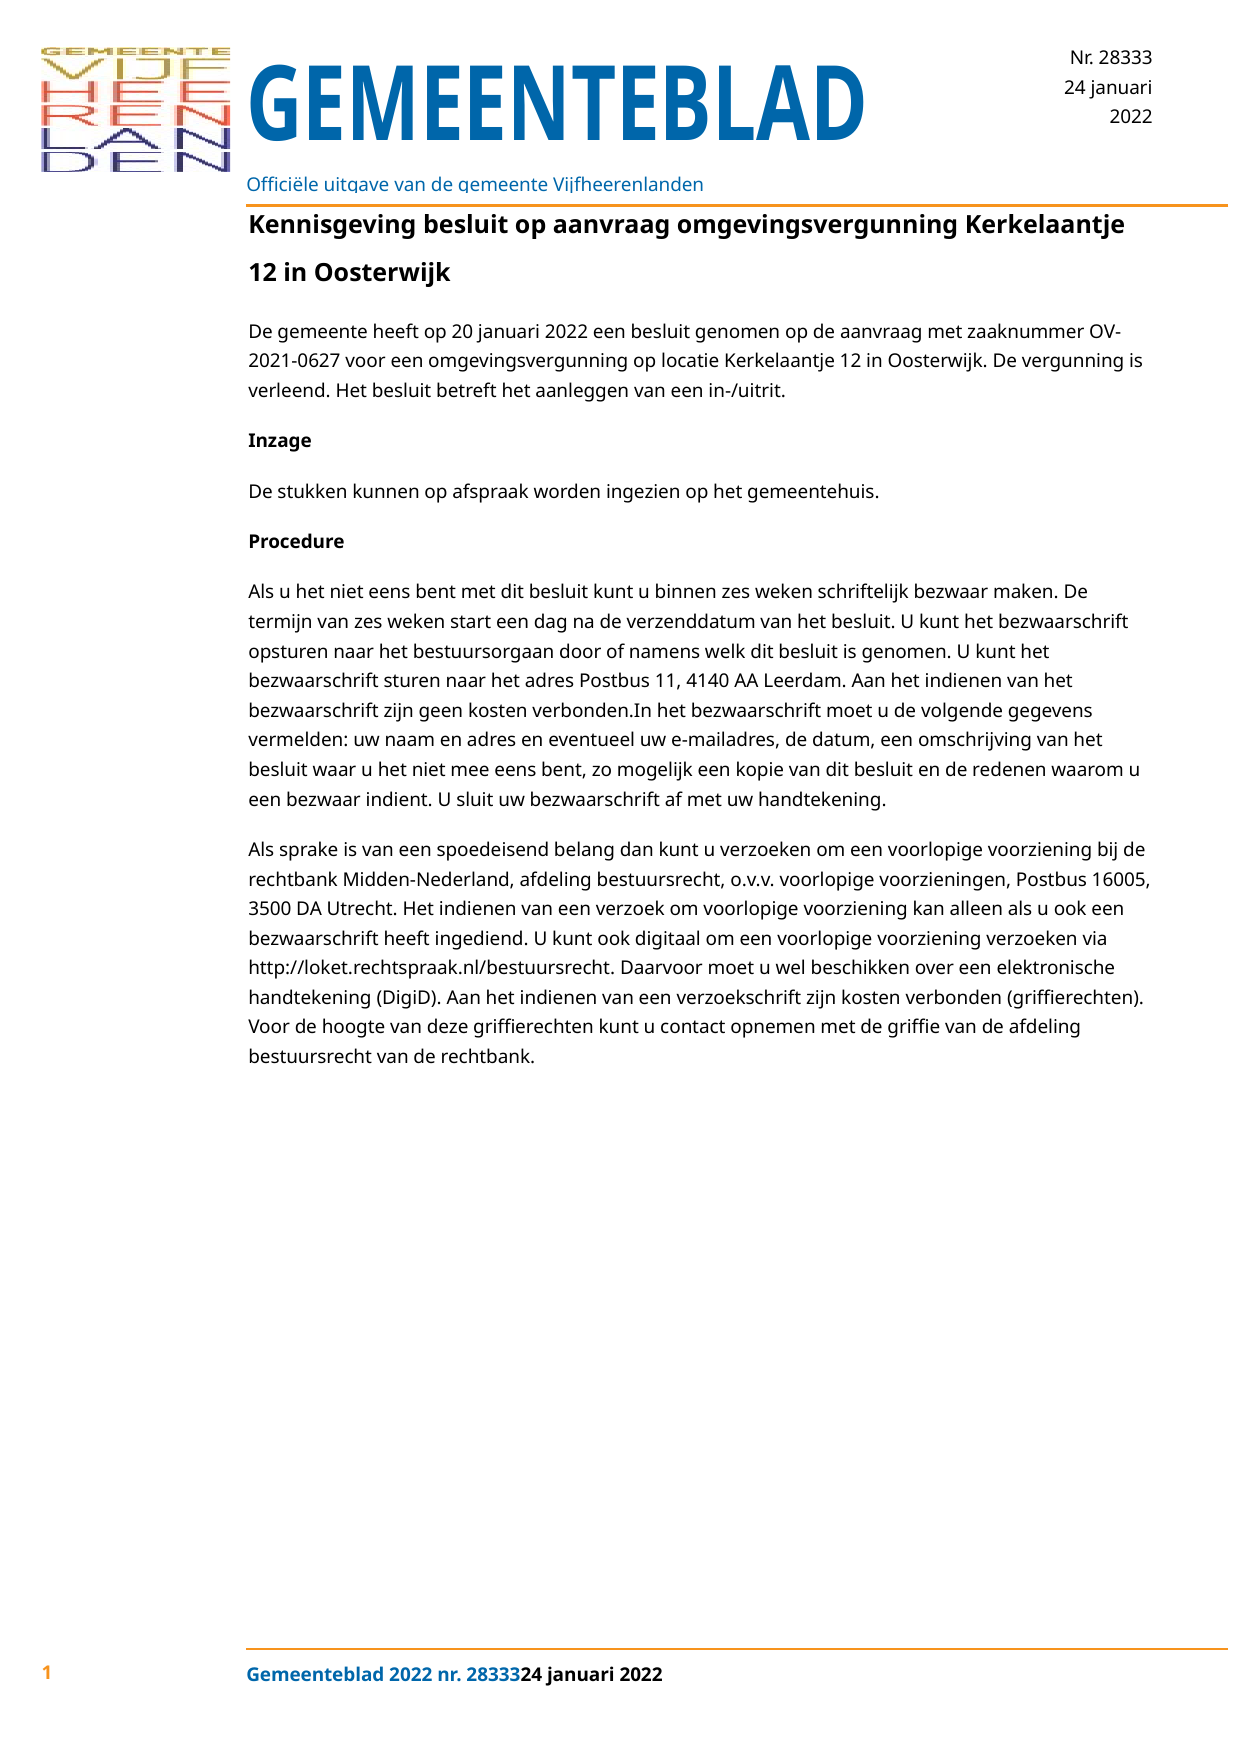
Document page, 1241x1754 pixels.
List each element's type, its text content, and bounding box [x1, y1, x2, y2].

text Procedure [248, 528, 1152, 554]
text De gemeente heeft op 20 januari 2022 een besluit genomen op de aanvraag met zaaknummer OV-2021-0627 voor een omgevingsvergunning op locatie Kerkelaantje 12 in Oosterwijk. De vergunning is verleend. Het besluit betreft het aanleggen van een in-/uitrit. [248, 318, 1152, 403]
picture [41, 47, 231, 172]
text Kennisgeving besluit op aanvraag omgevingsvergunning Kerkelaantje 12 in Oosterwijk [248, 207, 1152, 288]
text Inzage [248, 427, 1152, 453]
text De stukken kunnen op afspraak worden ingezien op het gemeentehuis. [248, 478, 1152, 504]
text Als sprake is van een spoedeisend belang dan kunt u verzoeken om een voorlopige voorziening bij de rechtbank Midden-Nederland, afdeling bestuursrecht, o.v.v. voorlopige voorzieningen, Postbus 16005, 3500 DA Utrecht. Het indienen van een verzoek om voorlopige voorziening kan alleen als u ook een bezwaarschrift heeft ingediend. U kunt ook digitaal om een voorlopige voorziening verzoeken via http://loket.rechtspraak.nl/bestuursrecht. Daarvoor moet u wel beschikken over een elektronische handtekening (DigiD). Aan het indienen van een verzoekschrift zijn kosten verbonden (griffierechten). Voor de hoogte van deze griffierechten kunt u contact opnemen met de griffie van de afdeling bestuursrecht van de rechtbank. [248, 836, 1152, 1069]
text Als u het niet eens bent met dit besluit kunt u binnen zes weken schriftelijk bezwaar maken. De termijn van zes weken start een dag na de verzenddatum van het besluit. U kunt het bezwaarschrift opsturen naar het bestuursorgaan door of namens welk dit besluit is genomen. U kunt het bezwaarschrift sturen naar het adres Postbus 11, 4140 AA Leerdam. Aan het indienen van het bezwaarschrift zijn geen kosten verbonden.In het bezwaarschrift moet u de volgende gegevens vermelden: uw naam en adres en eventueel uw e-mailadres, de datum, een omschrijving van het besluit waar u het niet mee eens bent, zo mogelijk een kopie van dit besluit en de redenen waarom u een bezwaar indient. U sluit uw bezwaarschrift af met uw handtekening. [248, 579, 1152, 812]
